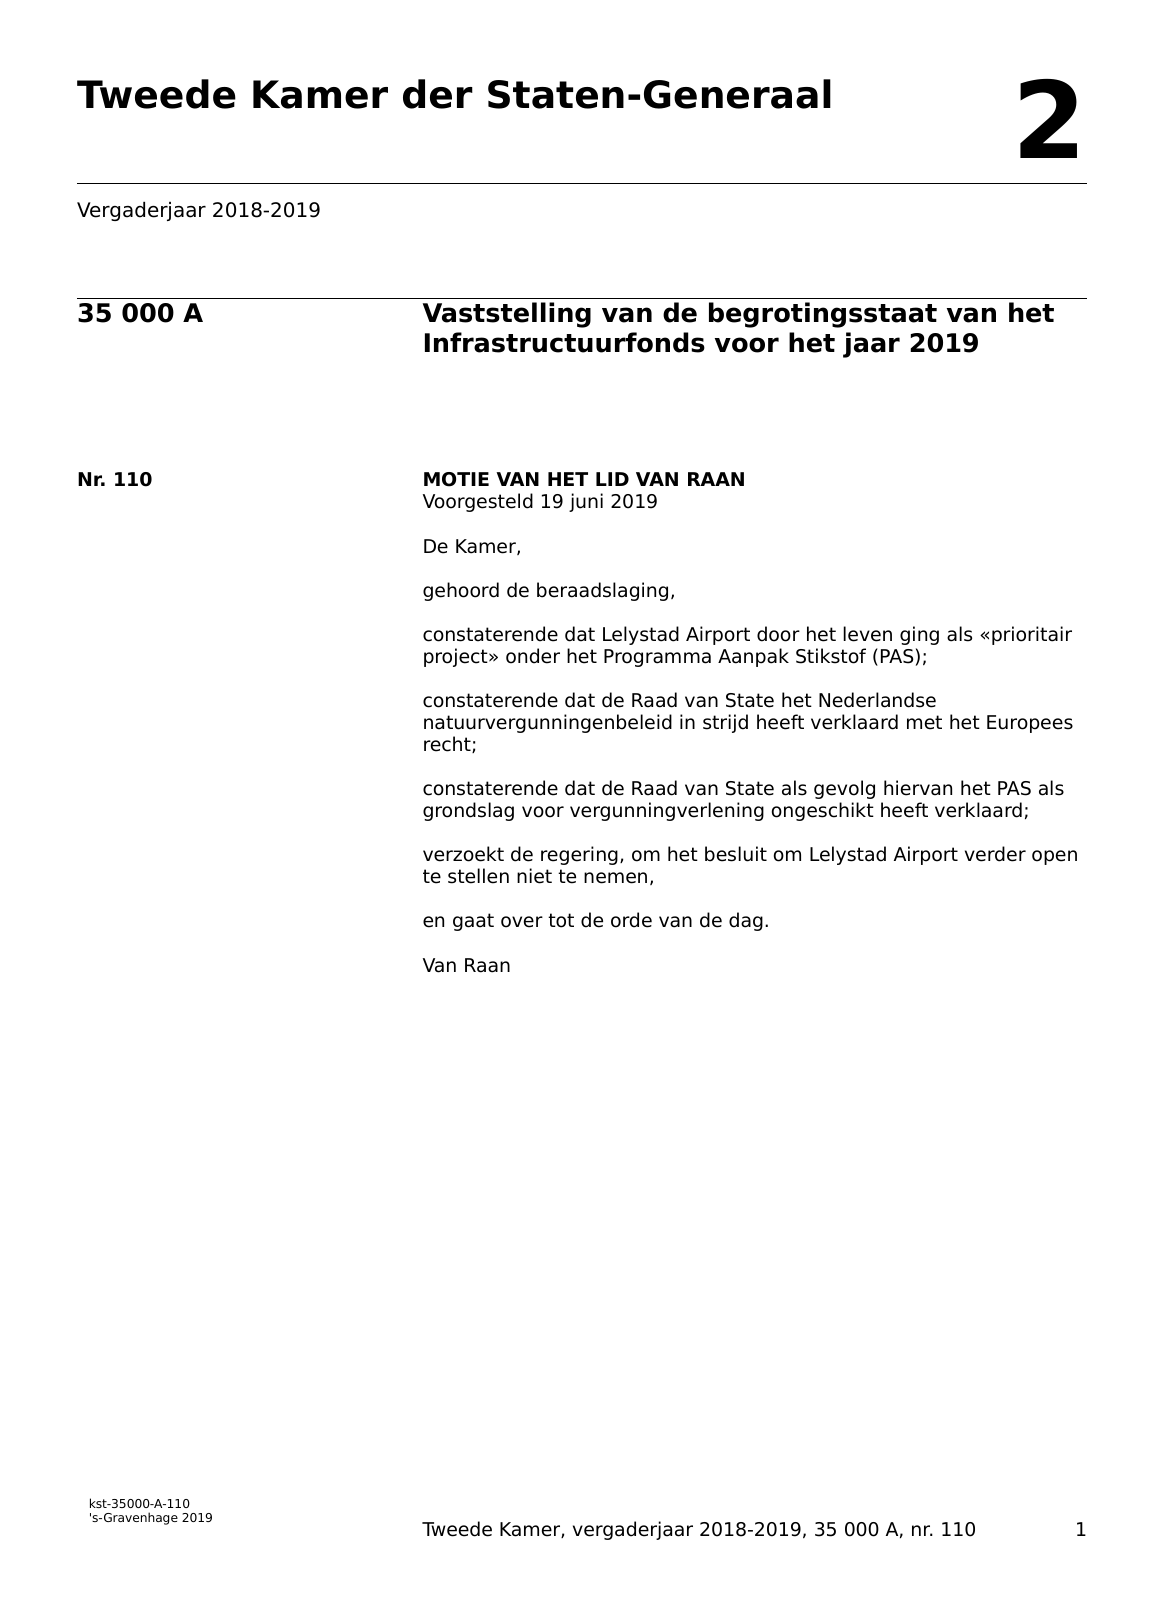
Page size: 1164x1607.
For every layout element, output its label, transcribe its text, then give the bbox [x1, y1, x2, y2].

table_header Tweede Kamer der Staten-Generaal [77, 59, 886, 183]
text De Kamer, [422, 536, 1087, 557]
text 's-Gravenhage 2019 [88, 1511, 323, 1525]
text constaterende dat de Raad van State het Nederlandse natuurvergunningenbeleid in strijd heeft verklaard met het Europees recht; [422, 690, 1087, 756]
text constaterende dat de Raad van State als gevolg hiervan het PAS als grondslag voor vergunningverlening ongeschikt heeft verklaard; [422, 778, 1087, 822]
subtitle 35 000 A Vaststelling van de begrotingsstaat van het Infrastructuurfonds voor het jaar 2019 [77, 299, 1087, 358]
text kst-35000-A-110 [88, 1497, 323, 1511]
text verzoekt de regering, om het besluit om Lelystad Airport verder open te stellen niet te nemen, [422, 844, 1087, 888]
text gehoord de beraadslaging, [422, 580, 1087, 602]
subtitle Nr. 110 MOTIE VAN HET LID VAN RAAN [77, 469, 1087, 491]
text Van Raan [422, 954, 1087, 977]
table_cell Vergaderjaar 2018-2019 [77, 184, 1087, 298]
text en gaat over tot de orde van de dag. [422, 910, 1087, 932]
text constaterende dat Lelystad Airport door het leven ging als «prioritair project» onder het Programma Aanpak Stikstof (PAS); [422, 624, 1087, 668]
text Voorgesteld 19 juni 2019 [422, 491, 1087, 513]
table_header 2 [886, 59, 1087, 183]
